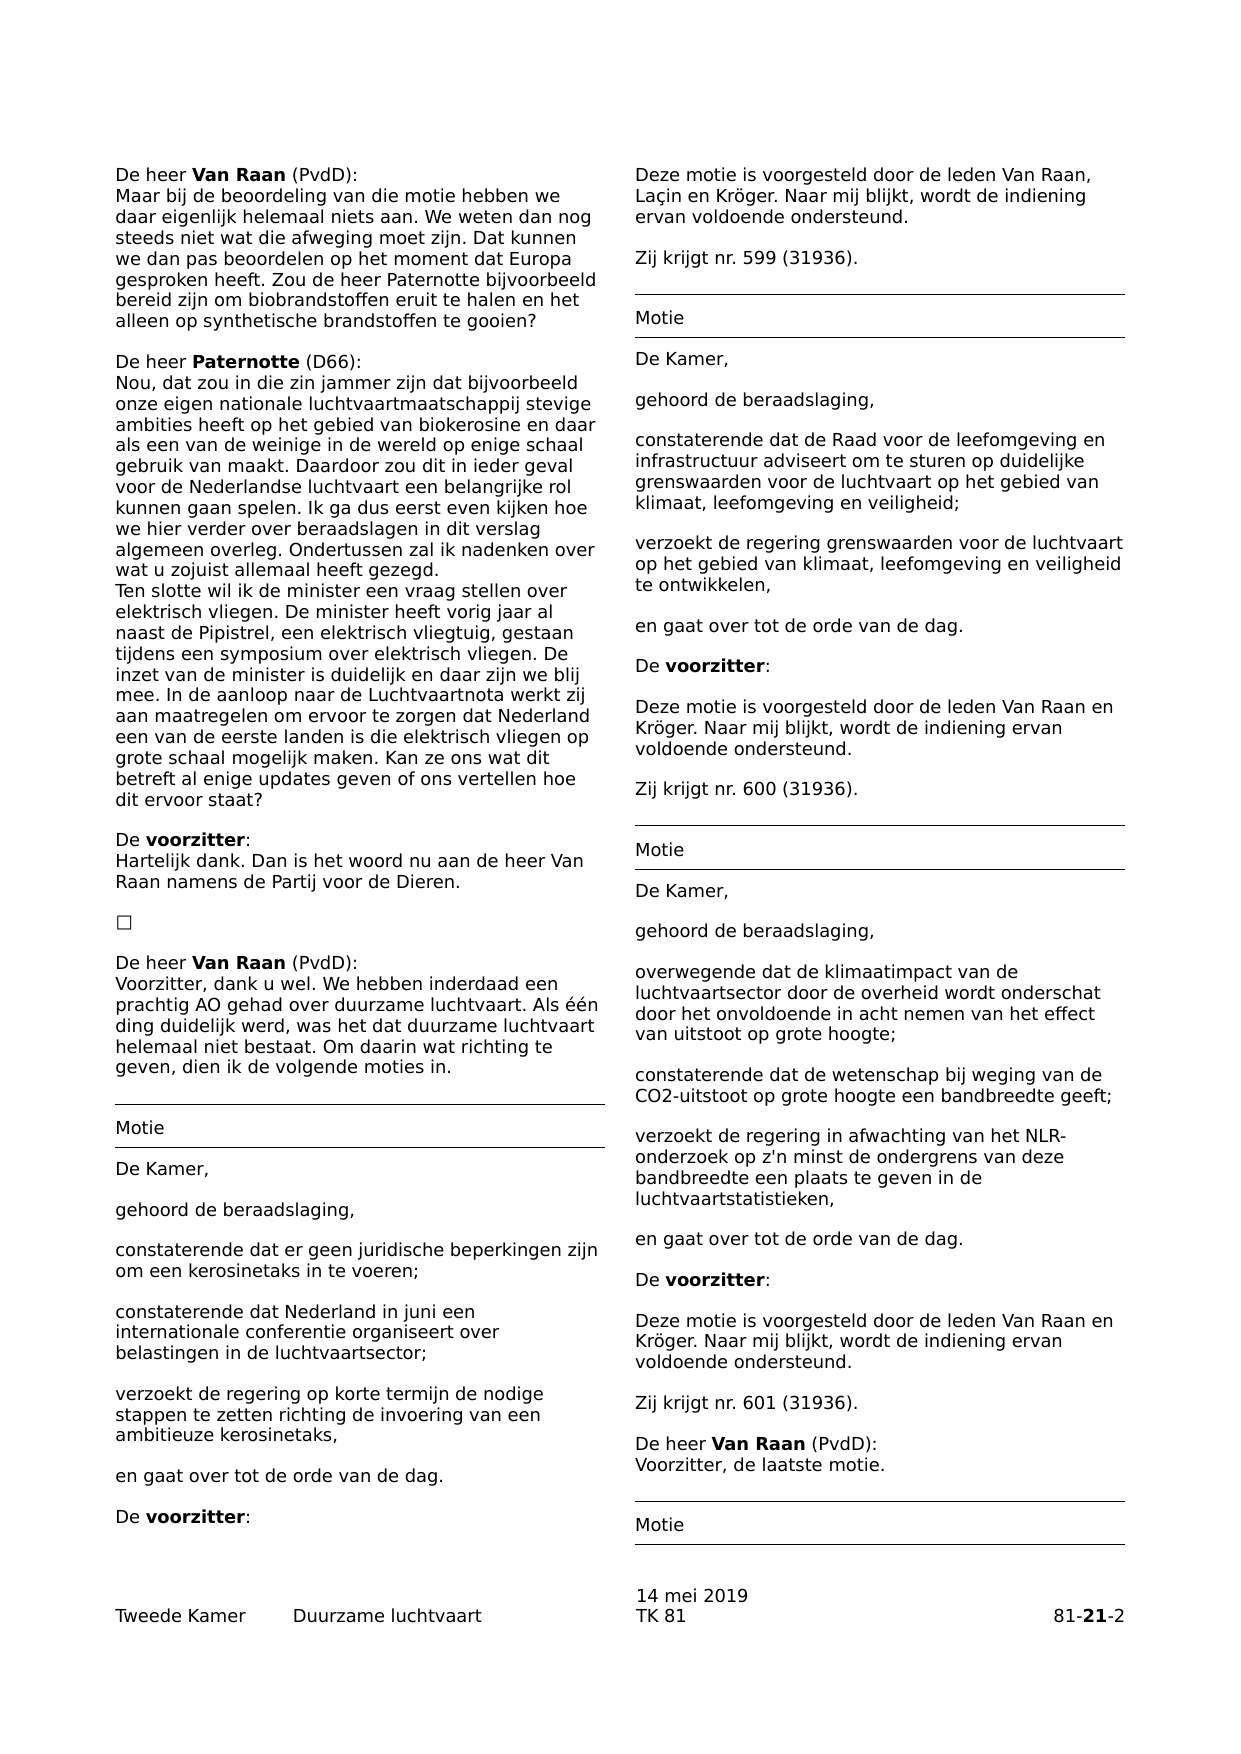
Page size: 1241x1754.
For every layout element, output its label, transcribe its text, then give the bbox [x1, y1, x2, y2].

text Motie [635, 1515, 1125, 1536]
text De voorzitter: [115, 830, 605, 851]
text Zij krijgt nr. 601 (31936). [635, 1393, 1125, 1413]
text ⬜ [115, 912, 605, 933]
text De voorzitter: [635, 1270, 1125, 1291]
text Voorzitter, de laatste motie. [635, 1454, 1125, 1475]
text De heer Van Raan (PvdD): [115, 165, 605, 186]
text en gaat over tot de orde van de dag. [115, 1466, 605, 1487]
text gehoord de beraadslaging, [115, 1199, 605, 1220]
text en gaat over tot de orde van de dag. [635, 1229, 1125, 1250]
text verzoekt de regering grenswaarden voor de luchtvaart op het gebied van klimaat, leefomgeving en veiligheid te ontwikkelen, [635, 533, 1125, 595]
text verzoekt de regering in afwachting van het NLR-onderzoek op z'n minst de ondergrens van deze bandbreedte een plaats te geven in de luchtvaartstatistieken, [635, 1126, 1125, 1209]
text Hartelijk dank. Dan is het woord nu aan de heer Van Raan namens de Partij voor de Dieren. [115, 851, 605, 892]
text constaterende dat de Raad voor de leefomgeving en infrastructuur adviseert om te sturen op duidelijke grenswaarden voor de luchtvaart op het gebied van klimaat, leefomgeving en veiligheid; [635, 430, 1125, 513]
text Deze motie is voorgesteld door de leden Van Raan, Laçin en Kröger. Naar mij blijkt, wordt de indiening ervan voldoende ondersteund. [635, 165, 1125, 227]
text Zij krijgt nr. 599 (31936). [635, 247, 1125, 268]
text De voorzitter: [635, 656, 1125, 677]
text De heer Paternotte (D66): [115, 352, 605, 373]
text Zij krijgt nr. 600 (31936). [635, 779, 1125, 800]
text Motie [115, 1118, 605, 1139]
text gehoord de beraadslaging, [635, 389, 1125, 410]
text De Kamer, [115, 1159, 605, 1179]
text Deze motie is voorgesteld door de leden Van Raan en Kröger. Naar mij blijkt, wordt de indiening ervan voldoende ondersteund. [635, 697, 1125, 759]
text Ten slotte wil ik de minister een vraag stellen over elektrisch vliegen. De minister heeft vorig jaar al naast de Pipistrel, een elektrisch vliegtuig, gestaan tijdens een symposium over elektrisch vliegen. De inzet van de minister is duidelijk en daar zijn we blij mee. In de aanloop naar de Luchtvaartnota werkt zij aan maatregelen om ervoor te zorgen dat Nederland een van de eerste landen is die elektrisch vliegen op grote schaal mogelijk maken. Kan ze ons wat dit betreft al enige updates geven of ons vertellen hoe dit ervoor staat? [115, 581, 605, 810]
text constaterende dat Nederland in juni een internationale conferentie organiseert over belastingen in de luchtvaartsector; [115, 1302, 605, 1364]
text De heer Van Raan (PvdD): [115, 953, 605, 974]
text constaterende dat er geen juridische beperkingen zijn om een kerosinetaks in te voeren; [115, 1240, 605, 1282]
text De Kamer, [635, 880, 1125, 901]
text en gaat over tot de orde van de dag. [635, 615, 1125, 636]
text verzoekt de regering op korte termijn de nodige stappen te zetten richting de invoering van een ambitieuze kerosinetaks, [115, 1384, 605, 1446]
text Nou, dat zou in die zin jammer zijn dat bijvoorbeeld onze eigen nationale luchtvaartmaatschappij stevige ambities heeft op het gebied van biokerosine en daar als een van de weinige in de wereld op enige schaal gebruik van maakt. Daardoor zou dit in ieder geval voor de Nederlandse luchtvaart een belangrijke rol kunnen gaan spelen. Ik ga dus eerst even kijken hoe we hier verder over beraadslagen in dit verslag algemeen overleg. Ondertussen zal ik nadenken over wat u zojuist allemaal heeft gezegd. [115, 373, 605, 581]
text constaterende dat de wetenschap bij weging van de CO2-uitstoot op grote hoogte een bandbreedte geeft; [635, 1065, 1125, 1106]
text overwegende dat de klimaatimpact van de luchtvaartsector door de overheid wordt onderschat door het onvoldoende in acht nemen van het effect van uitstoot op grote hoogte; [635, 962, 1125, 1045]
text De Kamer, [635, 349, 1125, 369]
text Deze motie is voorgesteld door de leden Van Raan en Kröger. Naar mij blijkt, wordt de indiening ervan voldoende ondersteund. [635, 1311, 1125, 1373]
text De voorzitter: [115, 1507, 605, 1527]
text Motie [635, 308, 1125, 329]
text De heer Van Raan (PvdD): [635, 1433, 1125, 1454]
text gehoord de beraadslaging, [635, 921, 1125, 942]
text Voorzitter, dank u wel. We hebben inderdaad een prachtig AO gehad over duurzame luchtvaart. Als één ding duidelijk werd, was het dat duurzame luchtvaart helemaal niet bestaat. Om daarin wat richting te geven, dien ik de volgende moties in. [115, 974, 605, 1078]
text Maar bij de beoordeling van die motie hebben we daar eigenlijk helemaal niets aan. We weten dan nog steeds niet wat die afweging moet zijn. Dat kunnen we dan pas beoordelen op het moment dat Europa gesproken heeft. Zou de heer Paternotte bijvoorbeeld bereid zijn om biobrandstoffen eruit te halen en het alleen op synthetische brandstoffen te gooien? [115, 186, 605, 332]
text Motie [635, 840, 1125, 860]
